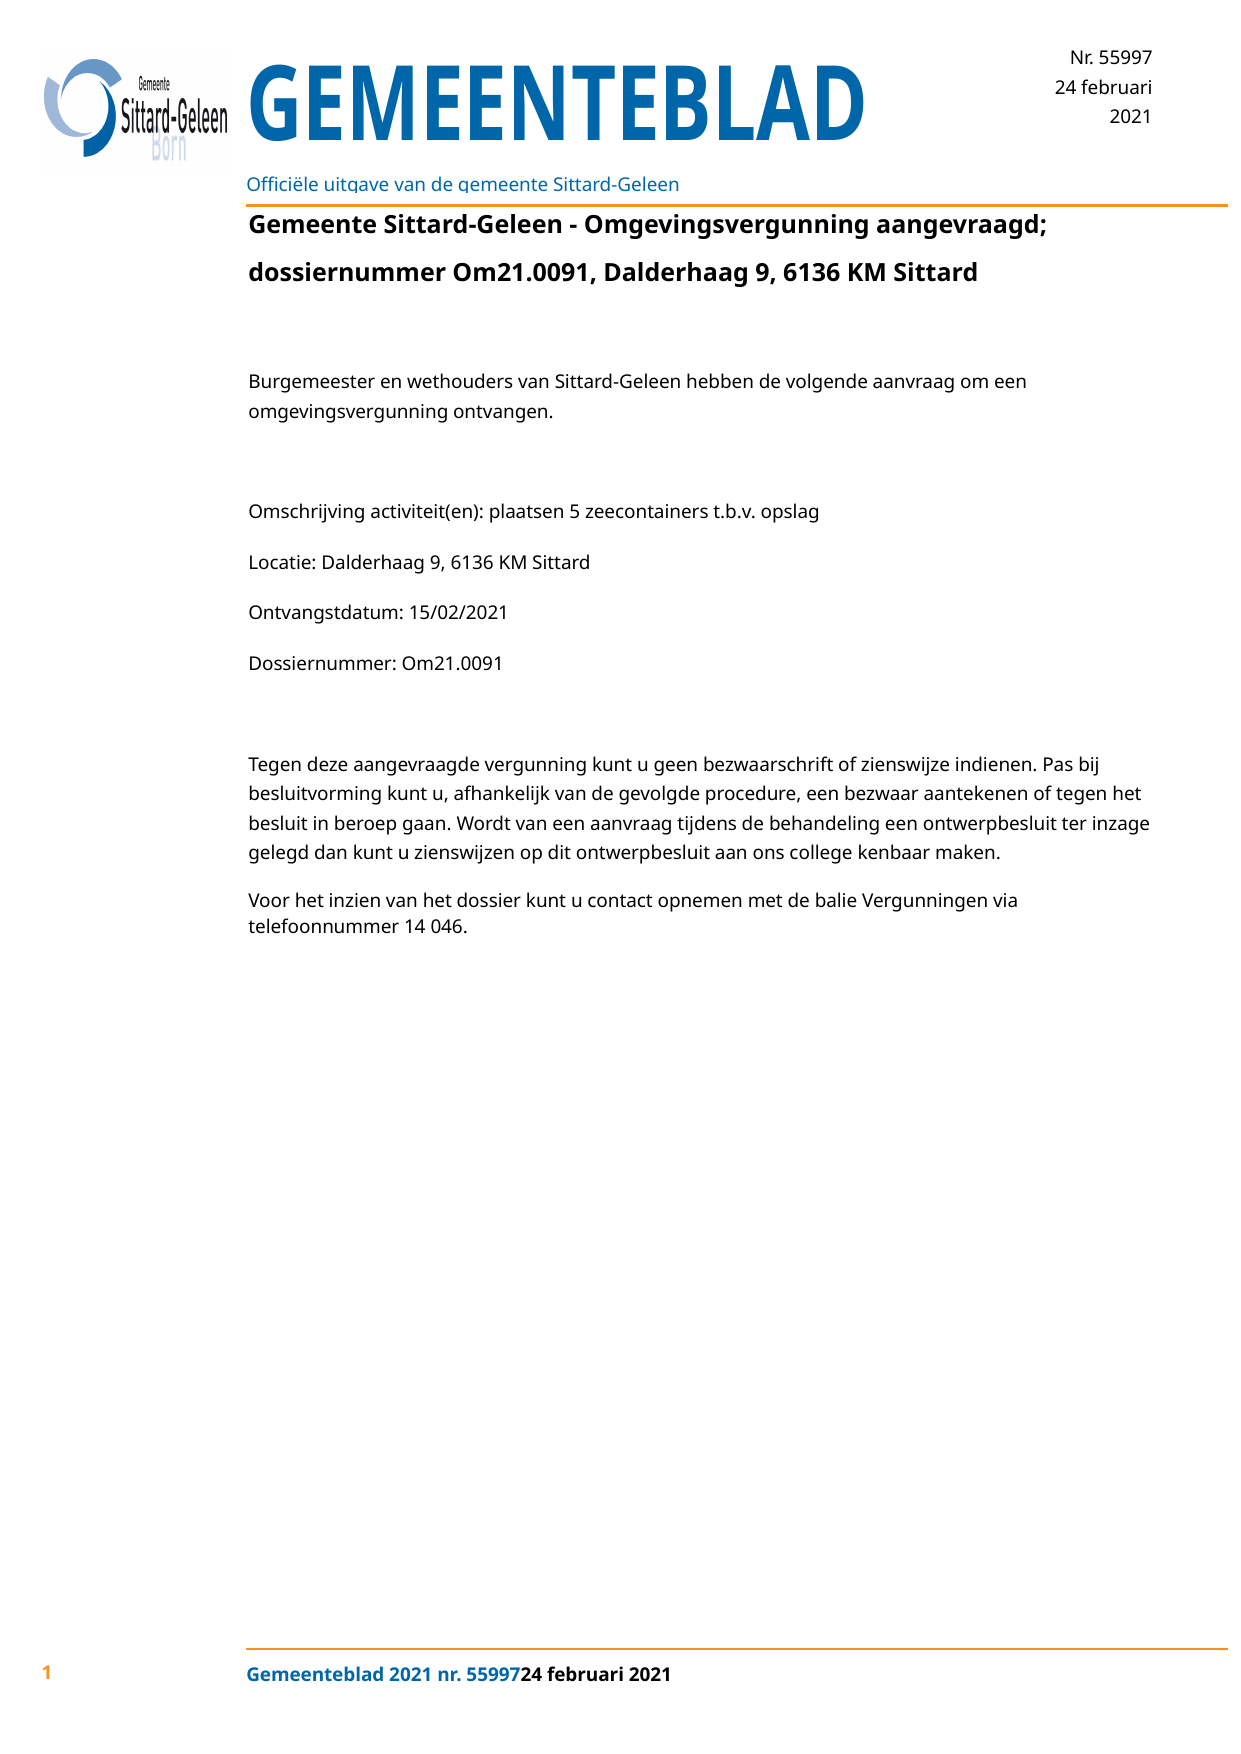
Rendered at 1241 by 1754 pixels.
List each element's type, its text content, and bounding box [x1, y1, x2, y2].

text Burgemeester en wethouders van Sittard-Geleen hebben de volgende aanvraag om een omgevingsvergunning ontvangen. [248, 368, 1152, 424]
text Dossiernummer: Om21.0091 [248, 650, 1152, 676]
text Omschrijving activiteit(en): plaatsen 5 zeecontainers t.b.v. opslag [248, 499, 1152, 524]
text Ontvangstdatum: 15/02/2021 [248, 599, 1152, 625]
text Gemeente Sittard-Geleen - Omgevingsvergunning aangevraagd; dossiernummer Om21.0091, Dalderhaag 9, 6136 KM Sittard [248, 207, 1152, 288]
text Locatie: Dalderhaag 9, 6136 KM Sittard [248, 549, 1152, 575]
text Voor het inzien van het dossier kunt u contact opnemen met de balie Vergunningen via telefoonnummer 14 046. [248, 887, 1152, 939]
picture [41, 47, 231, 172]
text Tegen deze aangevraagde vergunning kunt u geen bezwaarschrift of zienswijze indienen. Pas bij besluitvorming kunt u, afhankelijk van de gevolgde procedure, een bezwaar aantekenen of tegen het besluit in beroep gaan. Wordt van een aanvraag tijdens de behandeling een ontwerpbesluit ter inzage gelegd dan kunt u zienswijzen op dit ontwerpbesluit aan ons college kenbaar maken. [248, 751, 1152, 865]
